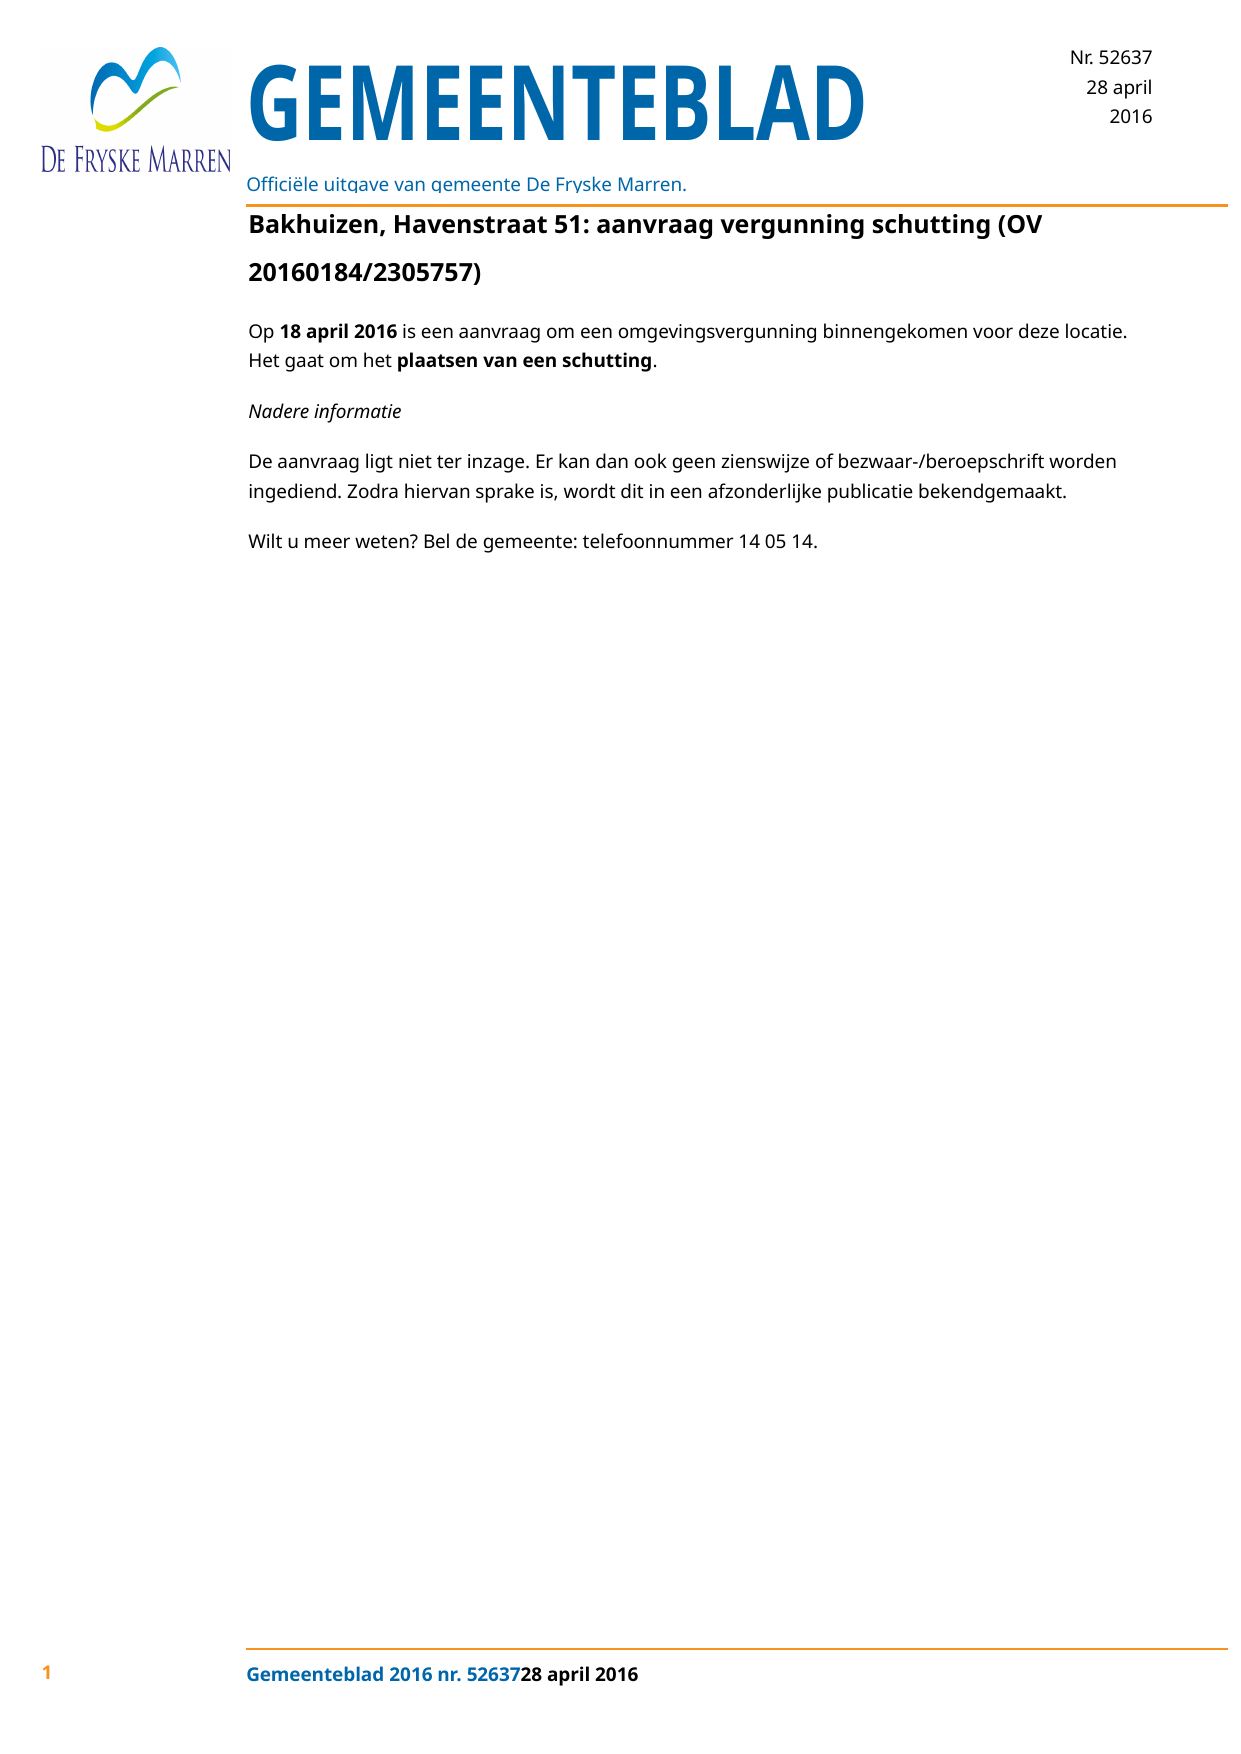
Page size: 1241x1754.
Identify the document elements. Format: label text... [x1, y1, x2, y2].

picture [41, 47, 231, 172]
text Bakhuizen, Havenstraat 51: aanvraag vergunning schutting (OV 20160184/2305757) [248, 207, 1152, 288]
text Op 18 april 2016 is een aanvraag om een omgevingsvergunning binnengekomen voor deze locatie. Het gaat om het plaatsen van een schutting. [248, 318, 1152, 373]
text De aanvraag ligt niet ter inzage. Er kan dan ook geen zienswijze of bezwaar-/beroepschrift worden ingediend. Zodra hiervan sprake is, wordt dit in een afzonderlijke publicatie bekendgemaakt. [248, 448, 1152, 504]
text Nadere informatie [248, 398, 1152, 424]
text Wilt u meer weten? Bel de gemeente: telefoonnummer 14 05 14. [248, 528, 1152, 554]
